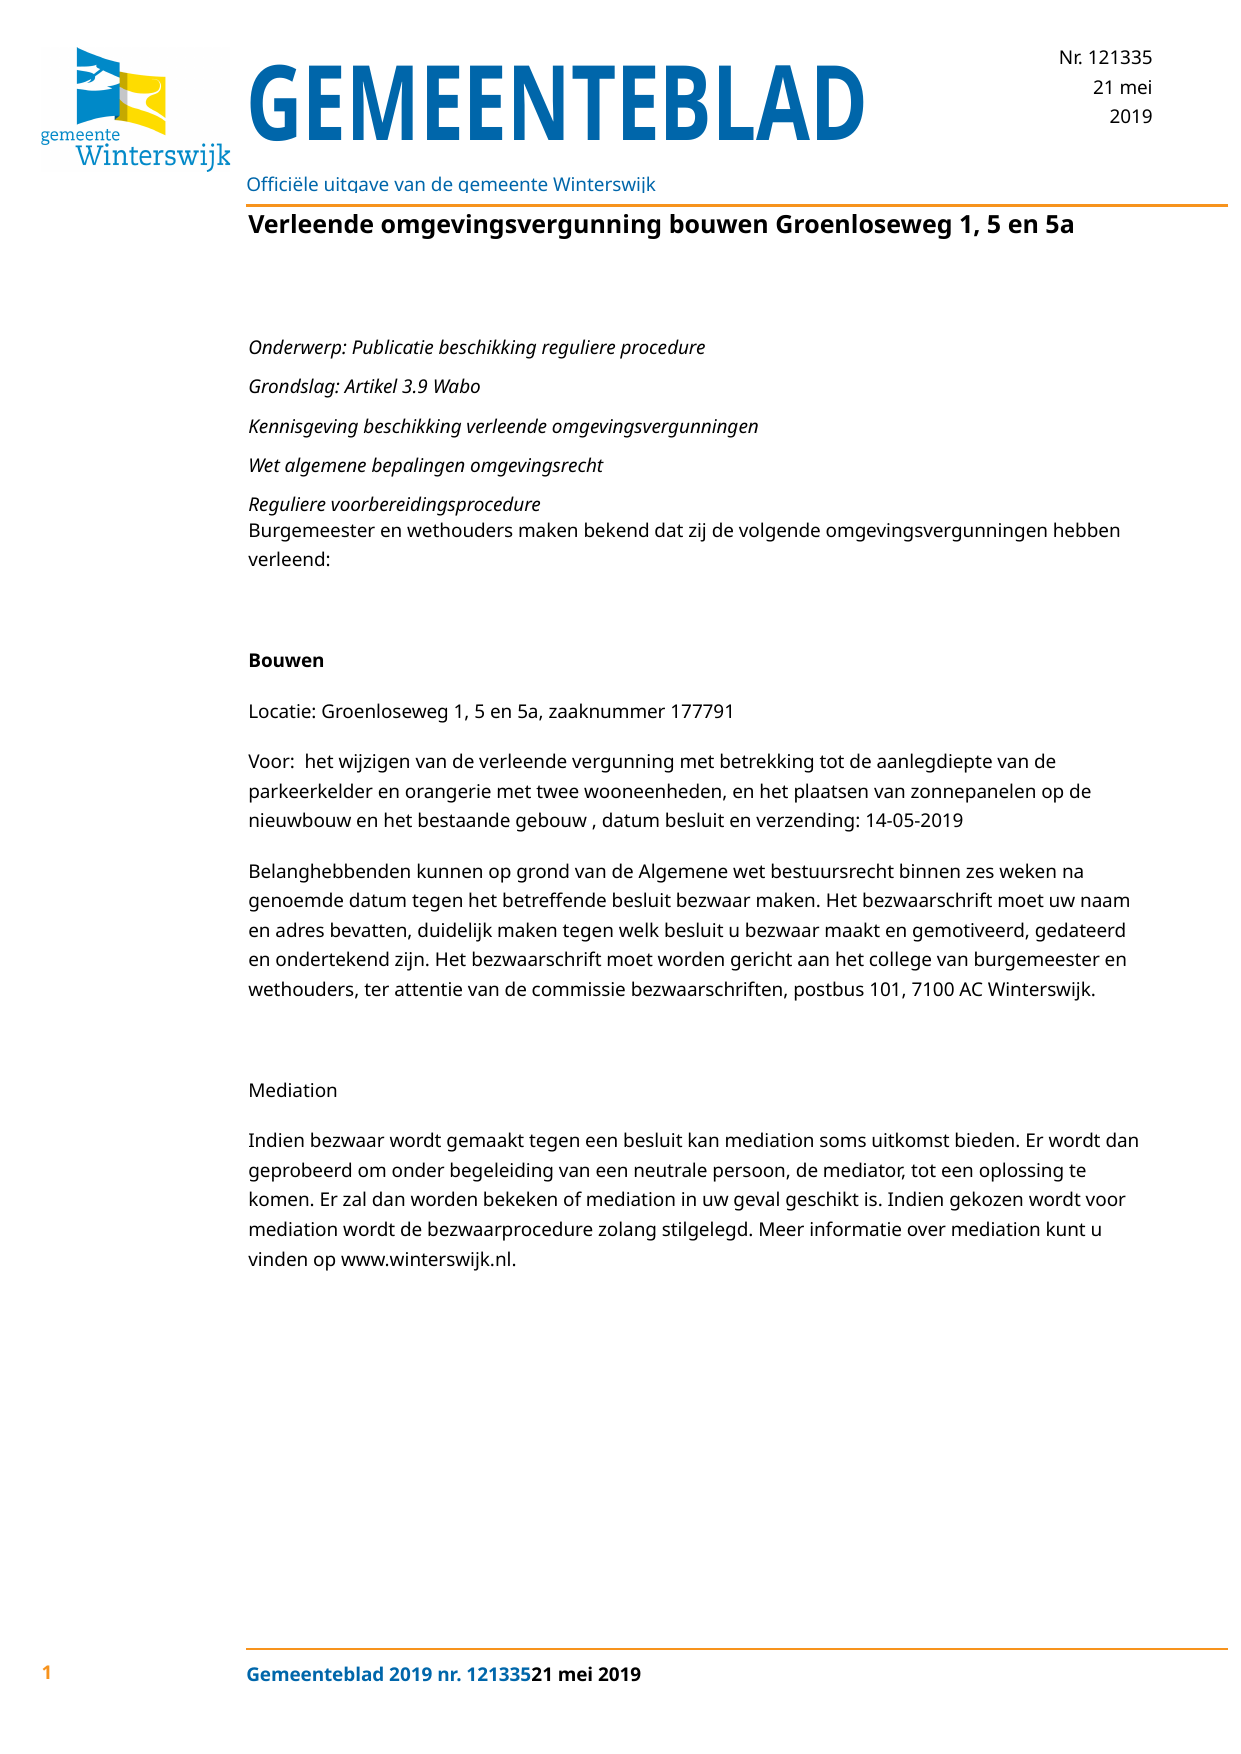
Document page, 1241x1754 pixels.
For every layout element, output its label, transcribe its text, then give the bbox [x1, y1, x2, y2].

text Mediation [248, 1077, 1152, 1103]
text Verleende omgevingsvergunning bouwen Groenloseweg 1, 5 en 5a [248, 207, 1152, 241]
text Kennisgeving beschikking verleende omgevingsvergunningen [248, 413, 1152, 438]
text Onderwerp: Publicatie beschikking reguliere procedure [248, 334, 1152, 360]
picture [41, 47, 231, 172]
text Burgemeester en wethouders maken bekend dat zij de volgende omgevingsvergunningen hebben verleend: [248, 517, 1152, 572]
text Indien bezwaar wordt gemaakt tegen een besluit kan mediation soms uitkomst bieden. Er wordt dan geprobeerd om onder begeleiding van een neutrale persoon, de mediator, tot een oplossing te komen. Er zal dan worden bekeken of mediation in uw geval geschikt is. Indien gekozen wordt voor mediation wordt de bezwaarprocedure zolang stilgelegd. Meer informatie over mediation kunt u vinden op www.winterswijk.nl. [248, 1127, 1152, 1272]
picture [225, 153, 231, 162]
text Grondslag: Artikel 3.9 Wabo [248, 373, 1152, 399]
text Wet algemene bepalingen omgevingsrecht [248, 452, 1152, 478]
text Reguliere voorbereidingsprocedure [248, 491, 1152, 517]
text Bouwen [248, 647, 1152, 673]
text Voor: het wijzigen van de verleende vergunning met betrekking tot de aanlegdiepte van de parkeerkelder en orangerie met twee wooneenheden, en het plaatsen van zonnepanelen op de nieuwbouw en het bestaande gebouw , datum besluit en verzending: 14-05-2019 [248, 748, 1152, 833]
text Belanghebbenden kunnen op grond van de Algemene wet bestuursrecht binnen zes weken na genoemde datum tegen het betreffende besluit bezwaar maken. Het bezwaarschrift moet uw naam en adres bevatten, duidelijk maken tegen welk besluit u bezwaar maakt en gemotiveerd, gedateerd en ondertekend zijn. Het bezwaarschrift moet worden gericht aan het college van burgemeester en wethouders, ter attentie van de commissie bezwaarschriften, postbus 101, 7100 AC Winterswijk. [248, 858, 1152, 1002]
text Locatie: Groenloseweg 1, 5 en 5a, zaaknummer 177791 [248, 698, 1152, 724]
